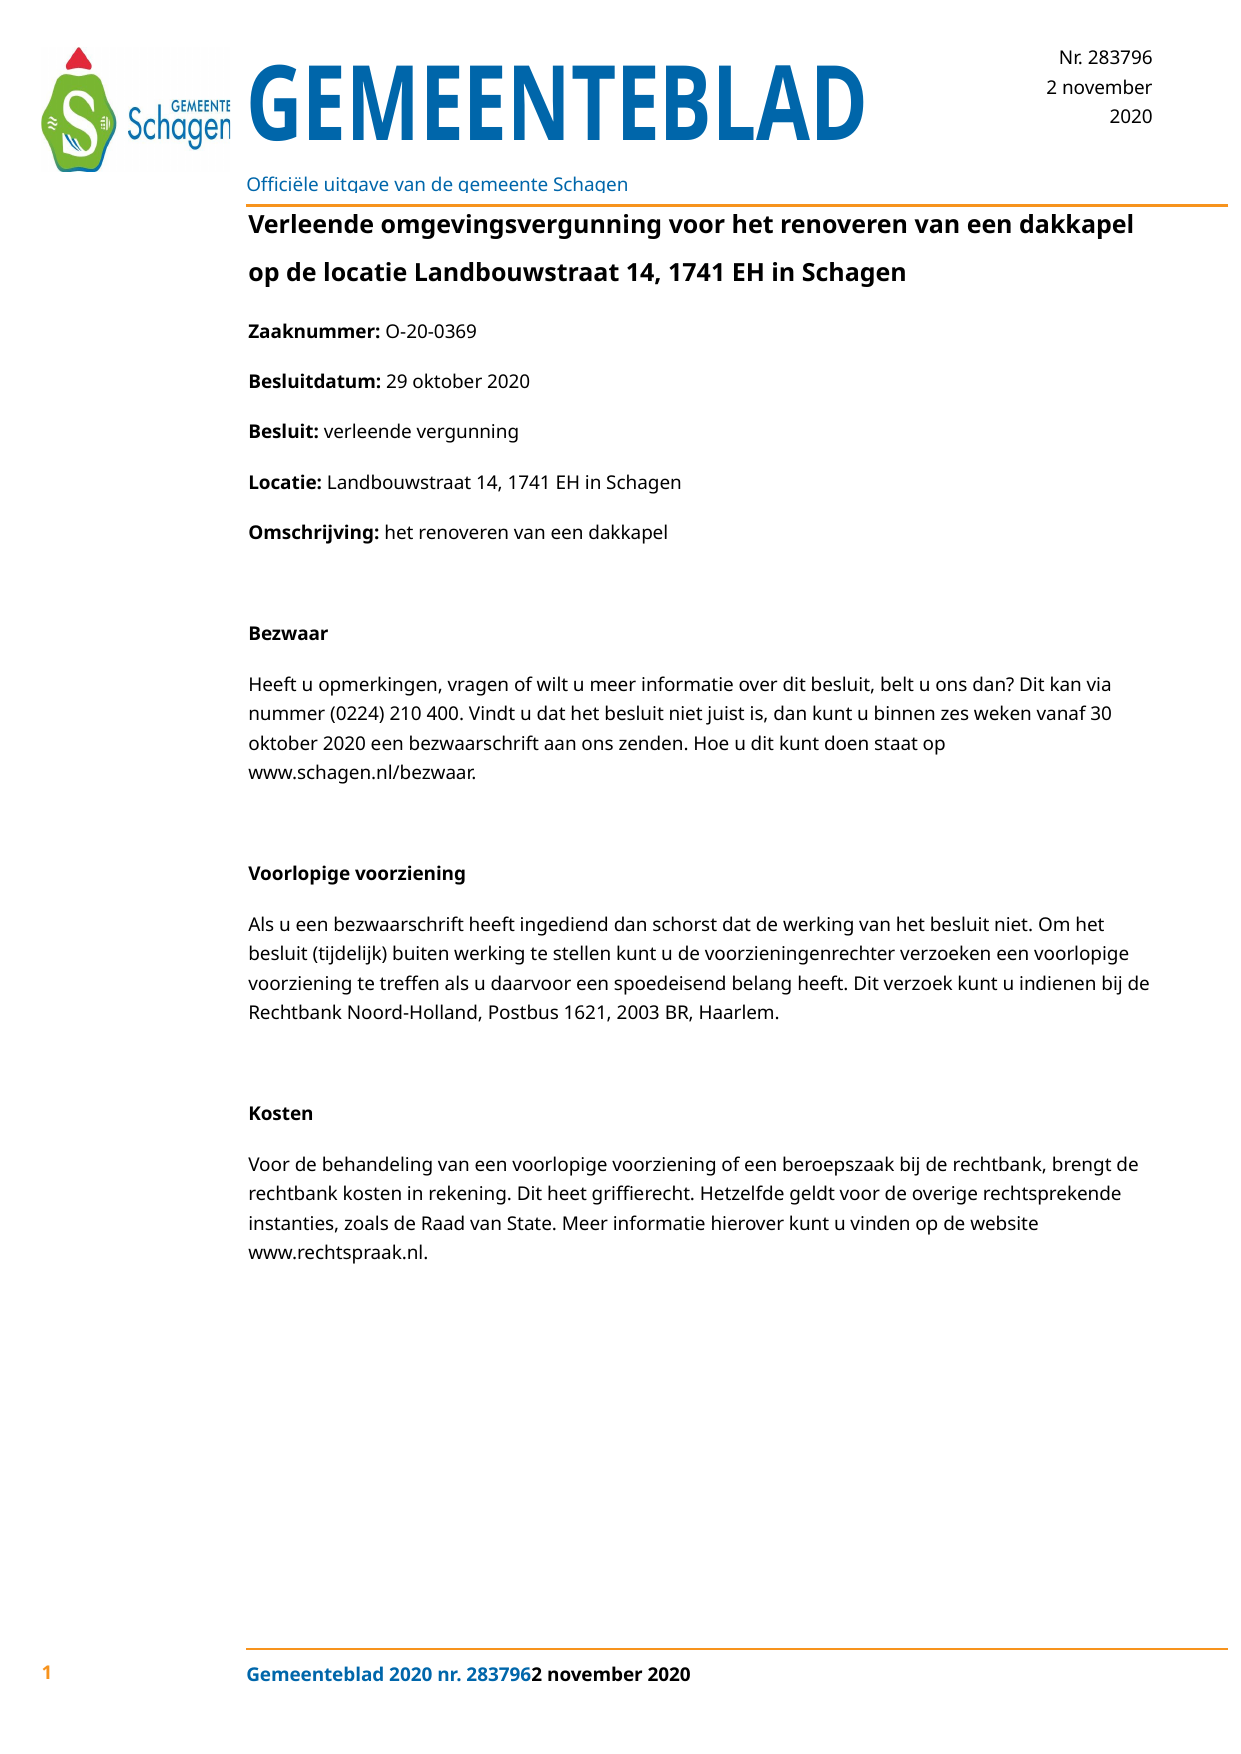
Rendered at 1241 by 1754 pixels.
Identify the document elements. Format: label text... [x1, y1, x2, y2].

text Besluit: verleende vergunning [248, 419, 1152, 444]
text Voorlopige voorziening [248, 860, 1152, 886]
text Als u een bezwaarschrift heeft ingediend dan schorst dat de werking van het besluit niet. Om het besluit (tijdelijk) buiten werking te stellen kunt u de voorzieningenrechter verzoeken een voorlopige voorziening te treffen als u daarvoor een spoedeisend belang heeft. Dit verzoek kunt u indienen bij de Rechtbank Noord-Holland, Postbus 1621, 2003 BR, Haarlem. [248, 911, 1152, 1025]
text Zaaknummer: O-20-0369 [248, 318, 1152, 344]
text Locatie: Landbouwstraat 14, 1741 EH in Schagen [248, 469, 1152, 495]
text Voor de behandeling van een voorlopige voorziening of een beroepszaak bij de rechtbank, brengt de rechtbank kosten in rekening. Dit heet griffierecht. Hetzelfde geldt voor de overige rechtsprekende instanties, zoals de Raad van State. Meer informatie hierover kunt u vinden op de website www.rechtspraak.nl. [248, 1151, 1152, 1265]
picture [41, 47, 231, 172]
text Heeft u opmerkingen, vragen of wilt u meer informatie over dit besluit, belt u ons dan? Dit kan via nummer (0224) 210 400. Vindt u dat het besluit niet juist is, dan kunt u binnen zes weken vanaf 30 oktober 2020 een bezwaarschrift aan ons zenden. Hoe u dit kunt doen staat op www.schagen.nl/bezwaar. [248, 671, 1152, 785]
text Besluitdatum: 29 oktober 2020 [248, 368, 1152, 394]
text Omschrijving: het renoveren van een dakkapel [248, 519, 1152, 545]
text Verleende omgevingsvergunning voor het renoveren van een dakkapel op de locatie Landbouwstraat 14, 1741 EH in Schagen [248, 207, 1152, 288]
text Kosten [248, 1100, 1152, 1126]
text Bezwaar [248, 620, 1152, 646]
